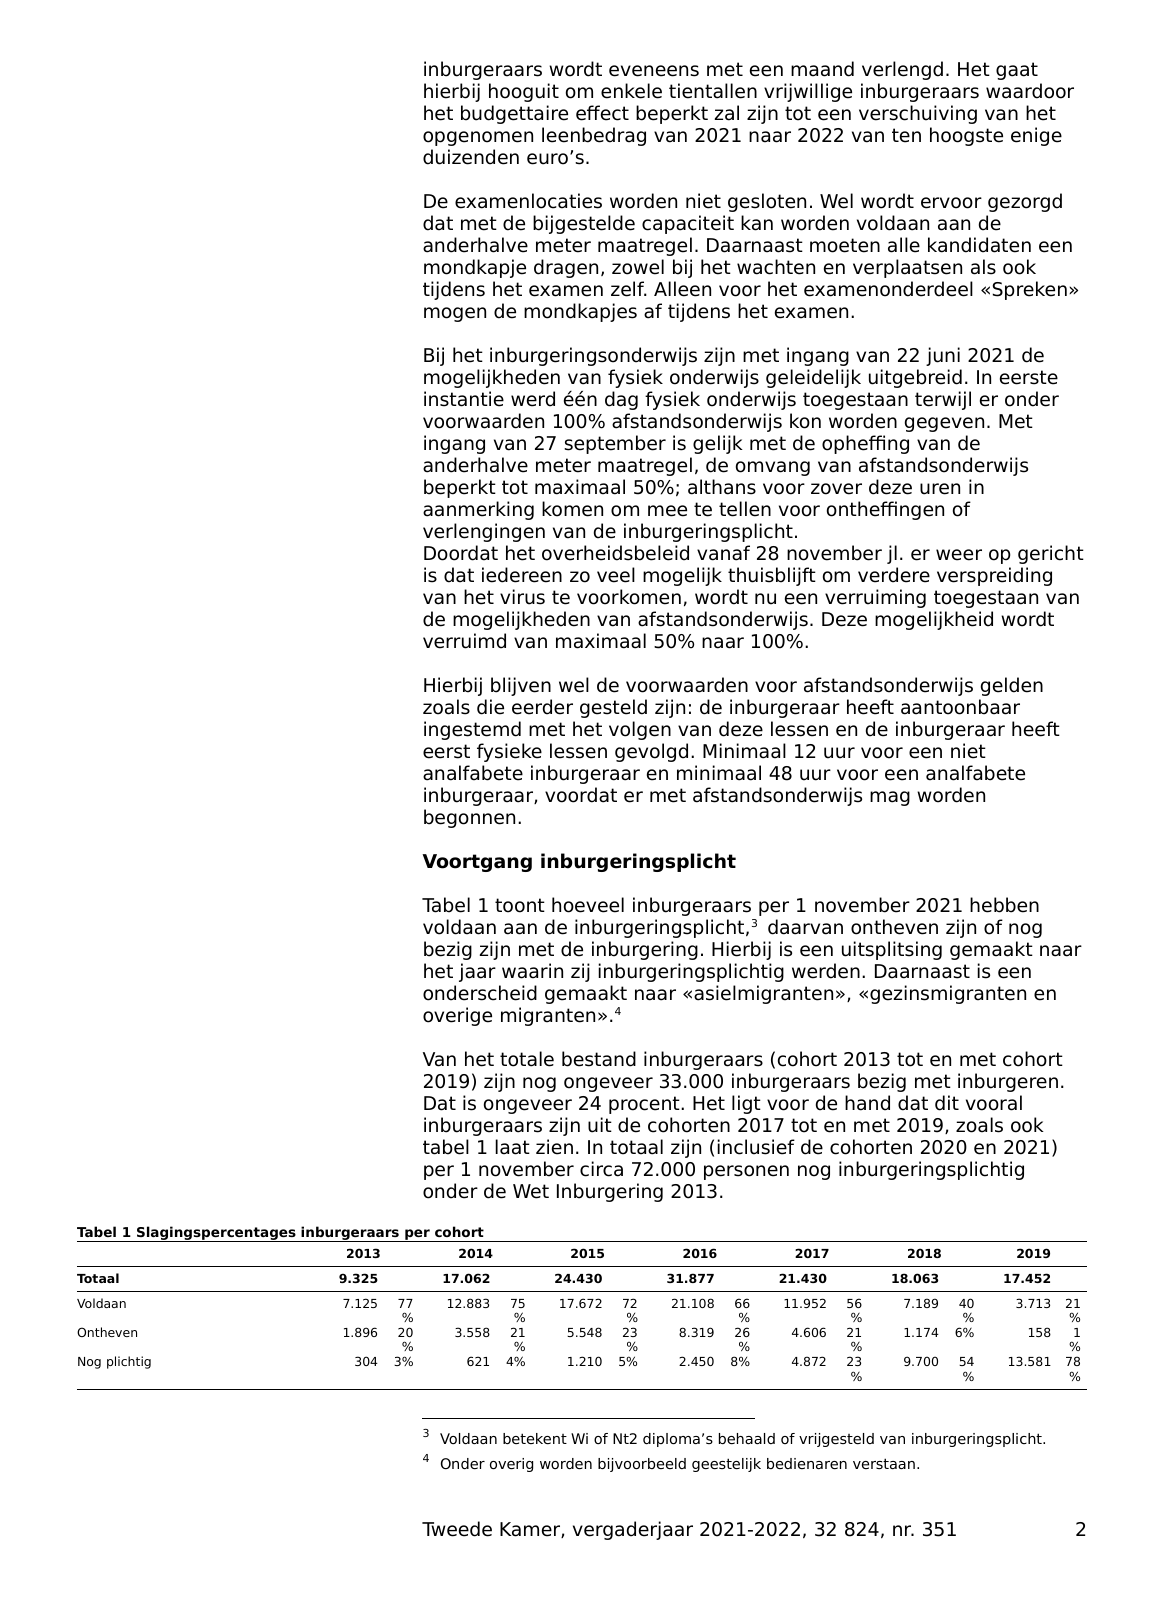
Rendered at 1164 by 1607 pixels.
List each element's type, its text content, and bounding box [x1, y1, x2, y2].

table_cell Totaal [77, 1267, 307, 1291]
table_cell 75% [496, 1292, 531, 1326]
table_cell [833, 1267, 868, 1291]
table_cell 1.896 [307, 1326, 384, 1355]
table_cell 20% [384, 1326, 419, 1355]
table_cell 17.452 [980, 1267, 1057, 1291]
table_cell 12.883 [419, 1292, 496, 1326]
table_cell 21.108 [644, 1292, 720, 1326]
table_cell 54% [945, 1355, 980, 1389]
table_cell 2017 [756, 1242, 868, 1266]
table_cell 621 [419, 1355, 496, 1389]
table_cell Ontheven [77, 1326, 307, 1355]
table_cell 2018 [868, 1242, 980, 1266]
text Voldaan betekent Wi of Nt2 diploma’s behaald of vrijgesteld van inburgeringsplicht. [422, 1427, 1087, 1449]
table_cell 23% [608, 1326, 644, 1355]
table_cell 56% [833, 1292, 868, 1326]
table_cell 2013 [307, 1242, 419, 1266]
table_cell [608, 1267, 644, 1291]
table_header Tabel 1 Slagingspercentages inburgeraars per cohort [77, 1225, 1087, 1241]
table_cell 1.174 [868, 1326, 945, 1355]
table_cell 6% [945, 1326, 980, 1355]
table_cell 40% [945, 1292, 980, 1326]
table_cell 26% [720, 1326, 756, 1355]
table_cell 66% [720, 1292, 756, 1326]
table_cell 11.952 [756, 1292, 833, 1326]
text Doordat het overheidsbeleid vanaf 28 november jl. er weer op gericht is dat iedereen zo veel mogelijk thuisblijft om verdere verspreiding van het virus te voorkomen, wordt nu een verruiming toegestaan van de mogelijkheden van afstandsonderwijs. Deze mogelijkheid wordt verruimd van maximaal 50% naar 100%. [422, 543, 1087, 653]
text De examenlocaties worden niet gesloten. Wel wordt ervoor gezorgd dat met de bijgestelde capaciteit kan worden voldaan aan de anderhalve meter maatregel. Daarnaast moeten alle kandidaten een mondkapje dragen, zowel bij het wachten en verplaatsen als ook tijdens het examen zelf. Alleen voor het examenonderdeel «Spreken» mogen de mondkapjes af tijdens het examen. [422, 191, 1087, 323]
table_cell 17.062 [419, 1267, 496, 1291]
table_cell 1.210 [531, 1355, 608, 1389]
table_cell [384, 1267, 419, 1291]
table_cell [720, 1267, 756, 1291]
table_cell 3.558 [419, 1326, 496, 1355]
table_cell 304 [307, 1355, 384, 1389]
table_cell 17.672 [531, 1292, 608, 1326]
table_cell Voldaan [77, 1292, 307, 1326]
subtitle Voortgang inburgeringsplicht [422, 851, 1087, 873]
table_cell 4.606 [756, 1326, 833, 1355]
table_cell 8% [720, 1355, 756, 1389]
table_cell 2016 [644, 1242, 756, 1266]
table_cell [496, 1267, 531, 1291]
table_cell 5% [608, 1355, 644, 1389]
table_cell 4% [496, 1355, 531, 1389]
table_cell 3% [384, 1355, 419, 1389]
table_cell [77, 1242, 307, 1266]
table_cell 3.713 [980, 1292, 1057, 1326]
table_cell 13.581 [980, 1355, 1057, 1389]
table_cell 5.548 [531, 1326, 608, 1355]
table_cell 8.319 [644, 1326, 720, 1355]
table_cell 72% [608, 1292, 644, 1326]
table_cell 2014 [419, 1242, 531, 1266]
table_cell [1057, 1267, 1087, 1291]
table_cell 1% [1057, 1326, 1087, 1355]
text Tabel 1 toont hoeveel inburgeraars per 1 november 2021 hebben voldaan aan de inburgeringsplicht, daarvan ontheven zijn of nog bezig zijn met de inburgering. Hierbij is een uitsplitsing gemaakt naar het jaar waarin zij inburgeringsplichtig werden. Daarnaast is een onderscheid gemaakt naar «asielmigranten», «gezinsmigranten en overige migranten». [422, 895, 1087, 1027]
table_cell 21% [1057, 1292, 1087, 1326]
table_cell 9.700 [868, 1355, 945, 1389]
table_cell Nog plichtig [77, 1355, 307, 1389]
table_cell 2019 [980, 1242, 1087, 1266]
table_cell [945, 1267, 980, 1291]
table_cell 2.450 [644, 1355, 720, 1389]
table_cell 21% [496, 1326, 531, 1355]
text Bij het inburgeringsonderwijs zijn met ingang van 22 juni 2021 de mogelijkheden van fysiek onderwijs geleidelijk uitgebreid. In eerste instantie werd één dag fysiek onderwijs toegestaan terwijl er onder voorwaarden 100% afstandsonderwijs kon worden gegeven. Met ingang van 27 september is gelijk met de opheffing van de anderhalve meter maatregel, de omvang van afstandsonderwijs beperkt tot maximaal 50%; althans voor zover deze uren in aanmerking komen om mee te tellen voor ontheffingen of verlengingen van de inburgeringsplicht. [422, 345, 1087, 543]
text Hierbij blijven wel de voorwaarden voor afstandsonderwijs gelden zoals die eerder gesteld zijn: de inburgeraar heeft aantoonbaar ingestemd met het volgen van deze lessen en de inburgeraar heeft eerst fysieke lessen gevolgd. Minimaal 12 uur voor een niet analfabete inburgeraar en minimaal 48 uur voor een analfabete inburgeraar, voordat er met afstandsonderwijs mag worden begonnen. [422, 675, 1087, 829]
table_cell 9.325 [307, 1267, 384, 1291]
table_cell 2015 [531, 1242, 644, 1266]
table_cell 21% [833, 1326, 868, 1355]
table_cell 7.125 [307, 1292, 384, 1326]
table_cell 31.877 [644, 1267, 720, 1291]
table_cell 23% [833, 1355, 868, 1389]
table_cell 21.430 [756, 1267, 833, 1291]
table_cell 24.430 [531, 1267, 608, 1291]
text inburgeraars wordt eveneens met een maand verlengd. Het gaat hierbij hooguit om enkele tientallen vrijwillige inburgeraars waardoor het budgettaire effect beperkt zal zijn tot een verschuiving van het opgenomen leenbedrag van 2021 naar 2022 van ten hoogste enige duizenden euro’s. [422, 59, 1087, 169]
table_cell 7.189 [868, 1292, 945, 1326]
table_cell 4.872 [756, 1355, 833, 1389]
table_cell 77% [384, 1292, 419, 1326]
text Van het totale bestand inburgeraars (cohort 2013 tot en met cohort 2019) zijn nog ongeveer 33.000 inburgeraars bezig met inburgeren. Dat is ongeveer 24 procent. Het ligt voor de hand dat dit vooral inburgeraars zijn uit de cohorten 2017 tot en met 2019, zoals ook tabel 1 laat zien. In totaal zijn (inclusief de cohorten 2020 en 2021) per 1 november circa 72.000 personen nog inburgeringsplichtig onder de Wet Inburgering 2013. [422, 1049, 1087, 1203]
text Onder overig worden bijvoorbeeld geestelijk bedienaren verstaan. [422, 1452, 1087, 1474]
table_cell 158 [980, 1326, 1057, 1355]
table_cell 78% [1057, 1355, 1087, 1389]
table_cell 18.063 [868, 1267, 945, 1291]
